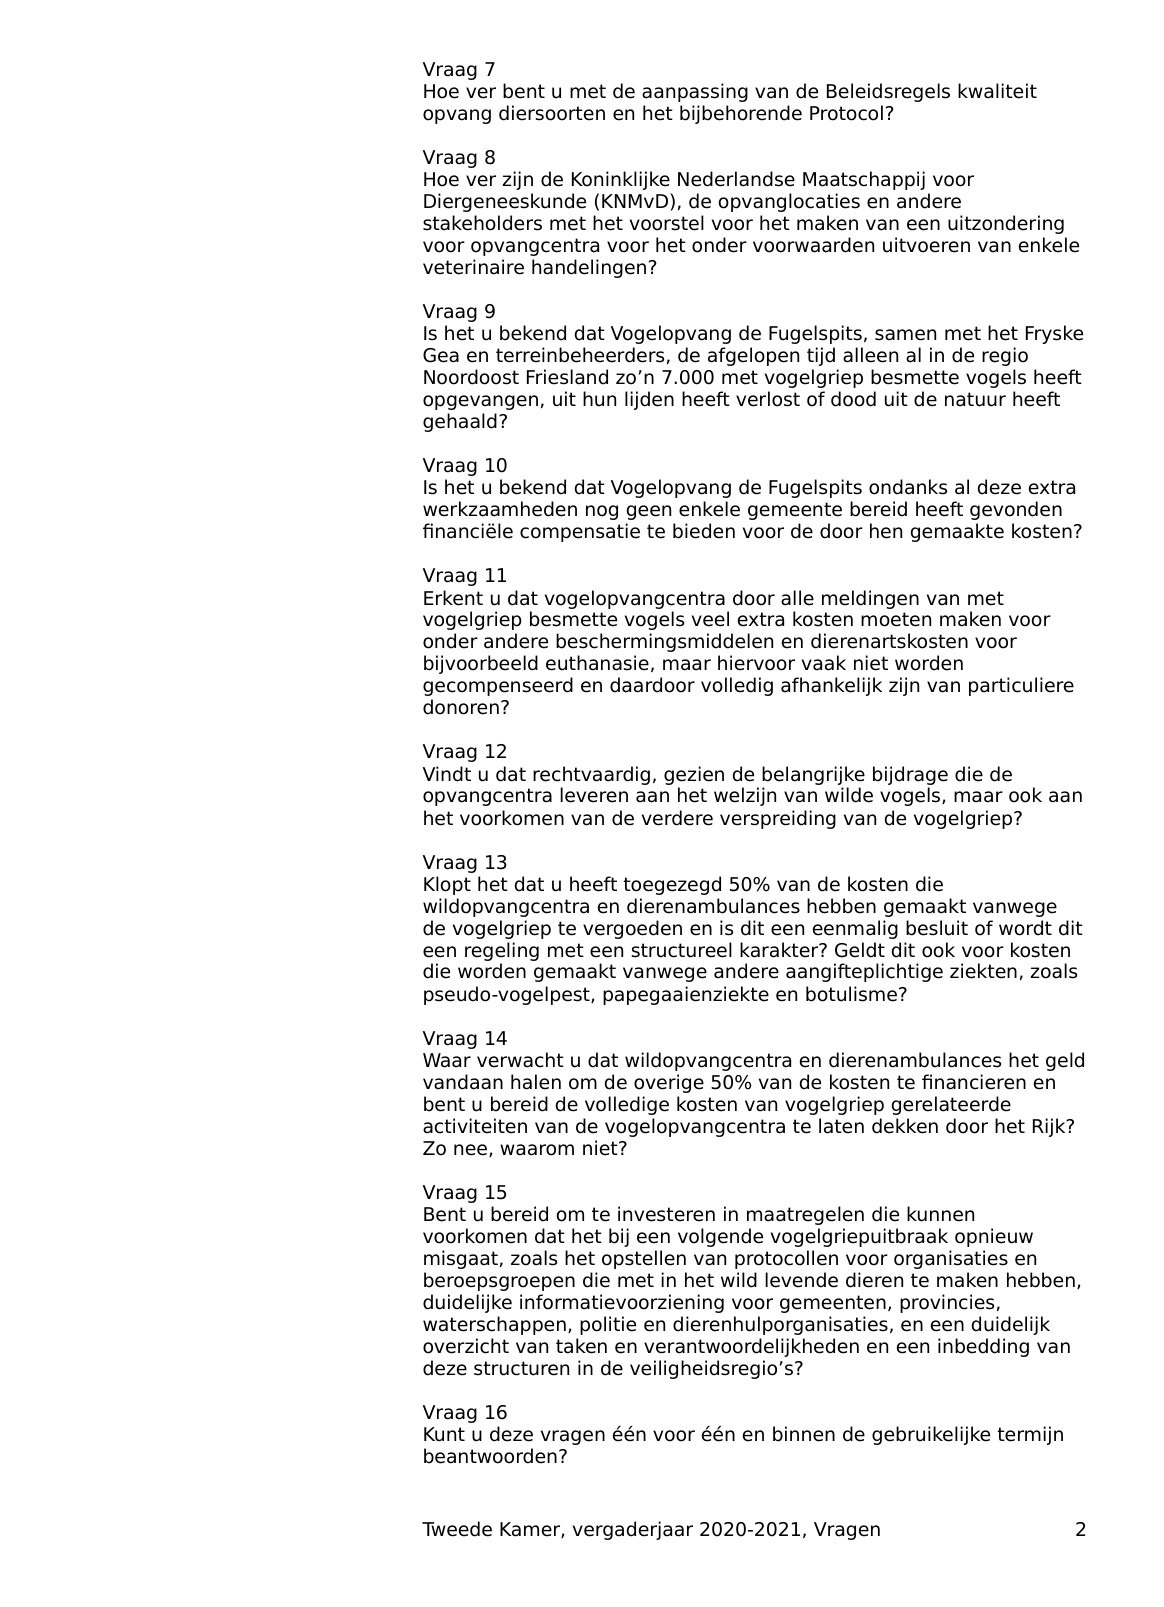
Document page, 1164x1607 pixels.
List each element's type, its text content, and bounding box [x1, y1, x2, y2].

text Vraag 7 [422, 59, 1087, 81]
text Vindt u dat rechtvaardig, gezien de belangrijke bijdrage die de opvangcentra leveren aan het welzijn van wilde vogels, maar ook aan het voorkomen van de verdere verspreiding van de vogelgriep? [422, 763, 1087, 829]
text Vraag 11 [422, 565, 1087, 587]
text Vraag 13 [422, 852, 1087, 873]
text Hoe ver bent u met de aanpassing van de Beleidsregels kwaliteit opvang diersoorten en het bijbehorende Protocol? [422, 81, 1087, 125]
text Klopt het dat u heeft toegezegd 50% van de kosten die wildopvangcentra en dierenambulances hebben gemaakt vanwege de vogelgriep te vergoeden en is dit een eenmalig besluit of wordt dit een regeling met een structureel karakter? Geldt dit ook voor kosten die worden gemaakt vanwege andere aangifteplichtige ziekten, zoals pseudo-vogelpest, papegaaienziekte en botulisme? [422, 873, 1087, 1005]
text Hoe ver zijn de Koninklijke Nederlandse Maatschappij voor Diergeneeskunde (KNMvD), de opvanglocaties en andere stakeholders met het voorstel voor het maken van een uitzondering voor opvangcentra voor het onder voorwaarden uitvoeren van enkele veterinaire handelingen? [422, 169, 1087, 279]
text Vraag 9 [422, 301, 1087, 323]
text Vraag 14 [422, 1028, 1087, 1049]
text Vraag 8 [422, 147, 1087, 169]
text Vraag 16 [422, 1402, 1087, 1424]
text Vraag 10 [422, 455, 1087, 477]
text Bent u bereid om te investeren in maatregelen die kunnen voorkomen dat het bij een volgende vogelgriepuitbraak opnieuw misgaat, zoals het opstellen van protocollen voor organisaties en beroepsgroepen die met in het wild levende dieren te maken hebben, duidelijke informatievoorziening voor gemeenten, provincies, waterschappen, politie en dierenhulporganisaties, en een duidelijk overzicht van taken en verantwoordelijkheden en een inbedding van deze structuren in de veiligheidsregio’s? [422, 1204, 1087, 1379]
text Vraag 12 [422, 741, 1087, 763]
text Vraag 15 [422, 1182, 1087, 1204]
text Is het u bekend dat Vogelopvang de Fugelspits ondanks al deze extra werkzaamheden nog geen enkele gemeente bereid heeft gevonden financiële compensatie te bieden voor de door hen gemaakte kosten? [422, 477, 1087, 543]
text Erkent u dat vogelopvangcentra door alle meldingen van met vogelgriep besmette vogels veel extra kosten moeten maken voor onder andere beschermingsmiddelen en dierenartskosten voor bijvoorbeeld euthanasie, maar hiervoor vaak niet worden gecompenseerd en daardoor volledig afhankelijk zijn van particuliere donoren? [422, 587, 1087, 719]
text Is het u bekend dat Vogelopvang de Fugelspits, samen met het Fryske Gea en terreinbeheerders, de afgelopen tijd alleen al in de regio Noordoost Friesland zo’n 7.000 met vogelgriep besmette vogels heeft opgevangen, uit hun lijden heeft verlost of dood uit de natuur heeft gehaald? [422, 323, 1087, 433]
text Kunt u deze vragen één voor één en binnen de gebruikelijke termijn beantwoorden? [422, 1424, 1087, 1468]
text Waar verwacht u dat wildopvangcentra en dierenambulances het geld vandaan halen om de overige 50% van de kosten te financieren en bent u bereid de volledige kosten van vogelgriep gerelateerde activiteiten van de vogelopvangcentra te laten dekken door het Rijk? Zo nee, waarom niet? [422, 1049, 1087, 1159]
